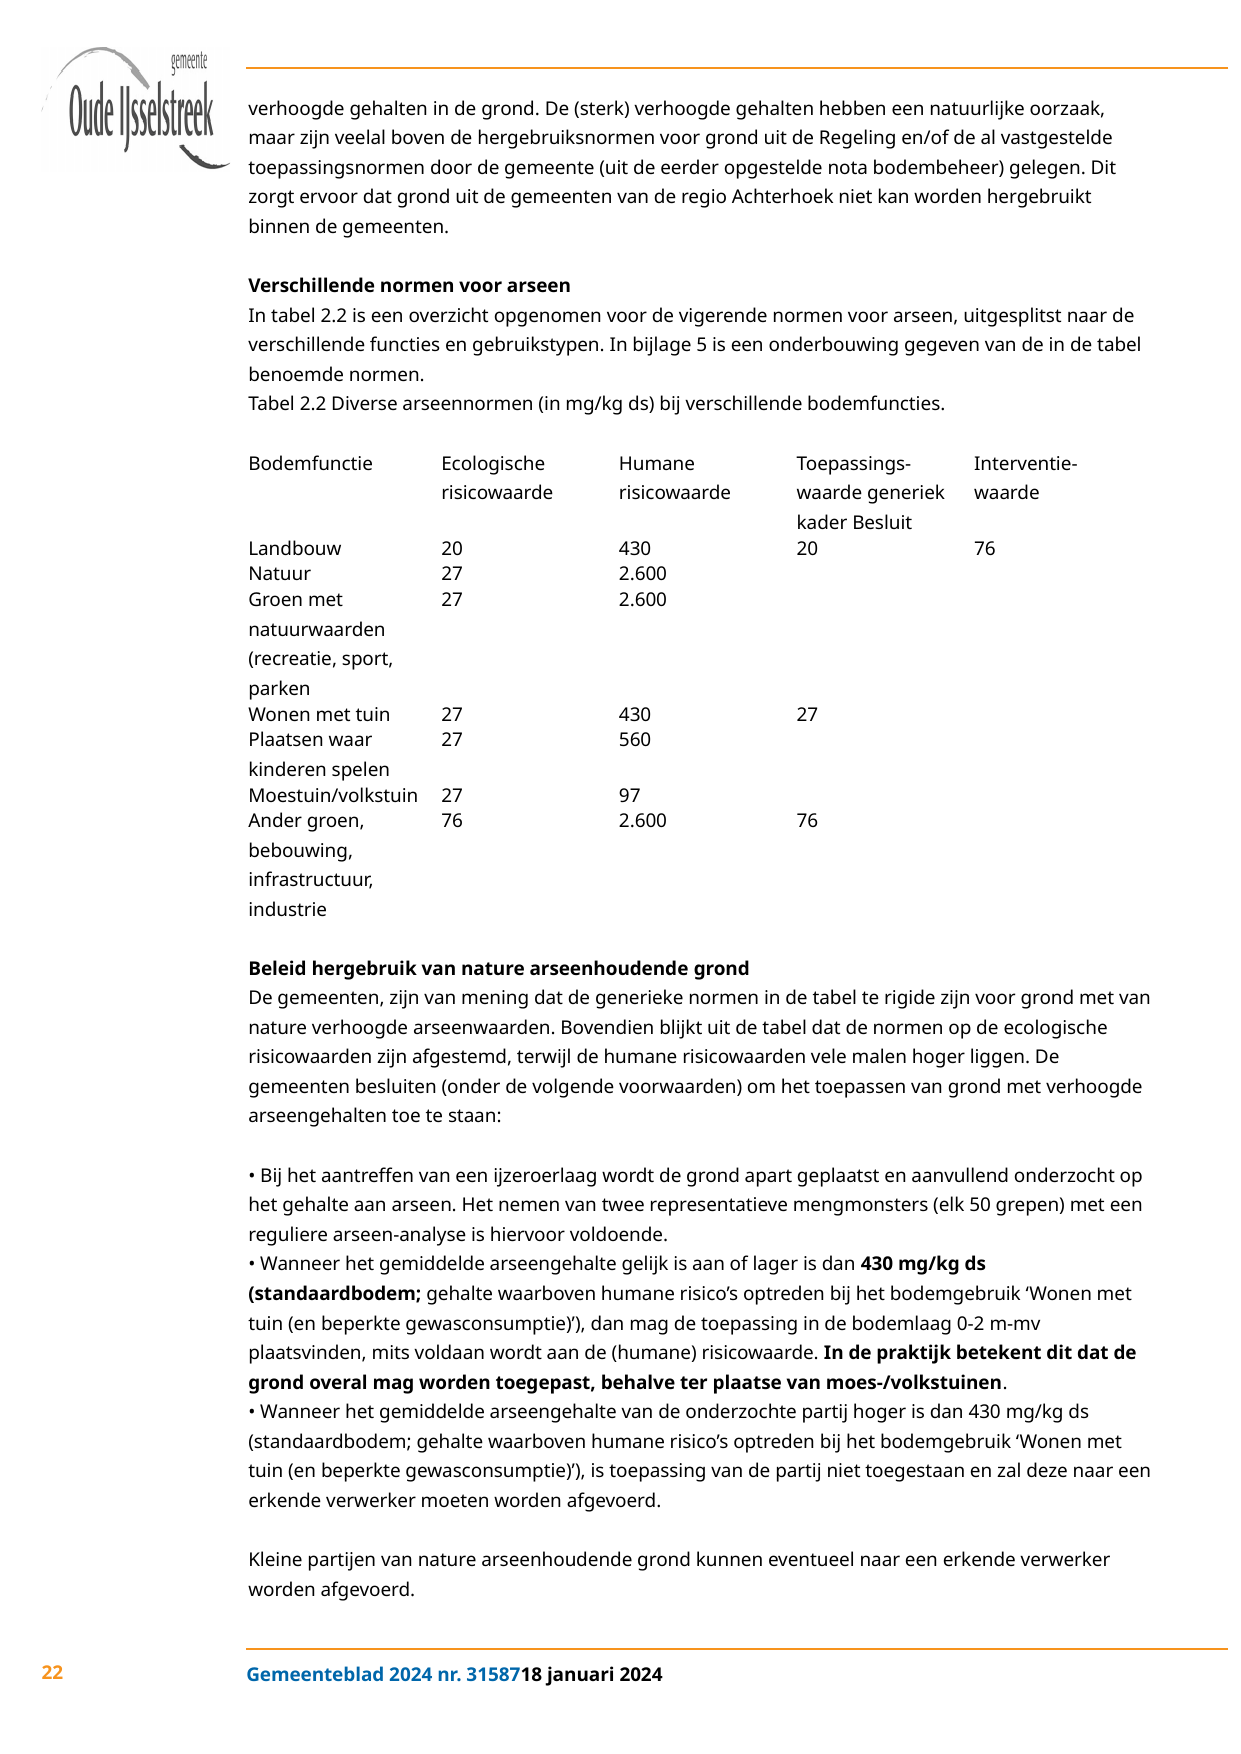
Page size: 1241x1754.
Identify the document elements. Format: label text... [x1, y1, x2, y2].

table_cell 97 [619, 782, 796, 807]
table_cell 27 [796, 701, 974, 726]
table_cell 76 [974, 535, 1152, 561]
text • Bij het aantreffen van een ijzeroerlaag wordt de grond apart geplaatst en aanvullend onderzocht op het gehalte aan arseen. Het nemen van twee representatieve mengmonsters (elk 50 grepen) met een reguliere arseen-analyse is hiervoor voldoende. [248, 1162, 1152, 1247]
text • Wanneer het gemiddelde arseengehalte van de onderzochte partij hoger is dan 430 mg/kg ds (standaardbodem; gehalte waarboven humane risico’s optreden bij het bodemgebruik ‘Wonen met tuin (en beperkte gewasconsumptie)’), is toepassing van de partij niet toegestaan en zal deze naar een erkende verwerker moeten worden afgevoerd. [248, 1398, 1152, 1513]
picture [41, 47, 231, 172]
table_cell 27 [441, 561, 619, 586]
table_cell 430 [619, 701, 796, 726]
table_cell 27 [441, 726, 619, 782]
text Beleid hergebruik van nature arseenhoudende grond [248, 955, 1152, 981]
table_cell 27 [441, 701, 619, 726]
table_cell 27 [441, 782, 619, 807]
table_cell Groen met natuurwaarden (recreatie, sport, parken [248, 586, 441, 701]
table_cell 430 [619, 535, 796, 561]
table_header Humane risicowaarde [619, 450, 796, 535]
table_cell 76 [441, 808, 619, 922]
table_cell Ander groen, bebouwing, infrastructuur, industrie [248, 808, 441, 922]
table_cell [796, 586, 974, 701]
table_header Interventie- waarde [974, 450, 1152, 535]
text verhoogde gehalten in de grond. De (sterk) verhoogde gehalten hebben een natuurlijke oorzaak, maar zijn veelal boven de hergebruiksnormen voor grond uit de Regeling en/of de al vastgestelde toepassingsnormen door de gemeente (uit de eerder opgestelde nota bodembeheer) gelegen. Dit zorgt ervoor dat grond uit de gemeenten van de regio Achterhoek niet kan worden hergebruikt binnen de gemeenten. [248, 95, 1152, 239]
table_cell 20 [796, 535, 974, 561]
table_cell 560 [619, 726, 796, 782]
table_cell [974, 561, 1152, 586]
table_cell Plaatsen waar kinderen spelen [248, 726, 441, 782]
table_cell 20 [441, 535, 619, 561]
table_cell 2.600 [619, 586, 796, 701]
table_header Toepassings-waarde generiek kader Besluit [796, 450, 974, 535]
text Verschillende normen voor arseen [248, 272, 1152, 298]
table_cell Landbouw [248, 535, 441, 561]
table_cell 76 [796, 808, 974, 922]
text Tabel 2.2 Diverse arseennormen (in mg/kg ds) bij verschillende bodemfuncties. [248, 391, 1152, 416]
table_cell Wonen met tuin [248, 701, 441, 726]
table_cell [974, 808, 1152, 922]
text In tabel 2.2 is een overzicht opgenomen voor de vigerende normen voor arseen, uitgesplitst naar de verschillende functies en gebruikstypen. In bijlage 5 is een onderbouwing gegeven van de in de tabel benoemde normen. [248, 302, 1152, 387]
table_cell 2.600 [619, 808, 796, 922]
table_cell [796, 561, 974, 586]
table_cell [974, 701, 1152, 726]
table_cell 2.600 [619, 561, 796, 586]
text • Wanneer het gemiddelde arseengehalte gelijk is aan of lager is dan 430 mg/kg ds (standaardbodem; gehalte waarboven humane risico’s optreden bij het bodemgebruik ‘Wonen met tuin (en beperkte gewasconsumptie)’), dan mag de toepassing in de bodemlaag 0-2 m-mv plaatsvinden, mits voldaan wordt aan de (humane) risicowaarde. In de praktijk betekent dit dat de grond overal mag worden toegepast, behalve ter plaatse van moes-/volkstuinen. [248, 1251, 1152, 1395]
table_cell 27 [441, 586, 619, 701]
table_header Bodemfunctie [248, 450, 441, 535]
table_cell [974, 586, 1152, 701]
text De gemeenten, zijn van mening dat de generieke normen in de tabel te rigide zijn voor grond met van nature verhoogde arseenwaarden. Bovendien blijkt uit de tabel dat de normen op de ecologische risicowaarden zijn afgestemd, terwijl de humane risicowaarden vele malen hoger liggen. De gemeenten besluiten (onder de volgende voorwaarden) om het toepassen van grond met verhoogde arseengehalten toe te staan: [248, 984, 1152, 1128]
table_cell Moestuin/volkstuin [248, 782, 441, 807]
table_cell Natuur [248, 561, 441, 586]
table_cell [796, 726, 974, 782]
table_header Ecologische risicowaarde [441, 450, 619, 535]
text Kleine partijen van nature arseenhoudende grond kunnen eventueel naar een erkende verwerker worden afgevoerd. [248, 1546, 1152, 1602]
table_cell [974, 726, 1152, 782]
table_cell [974, 782, 1152, 807]
table_cell [796, 782, 974, 807]
